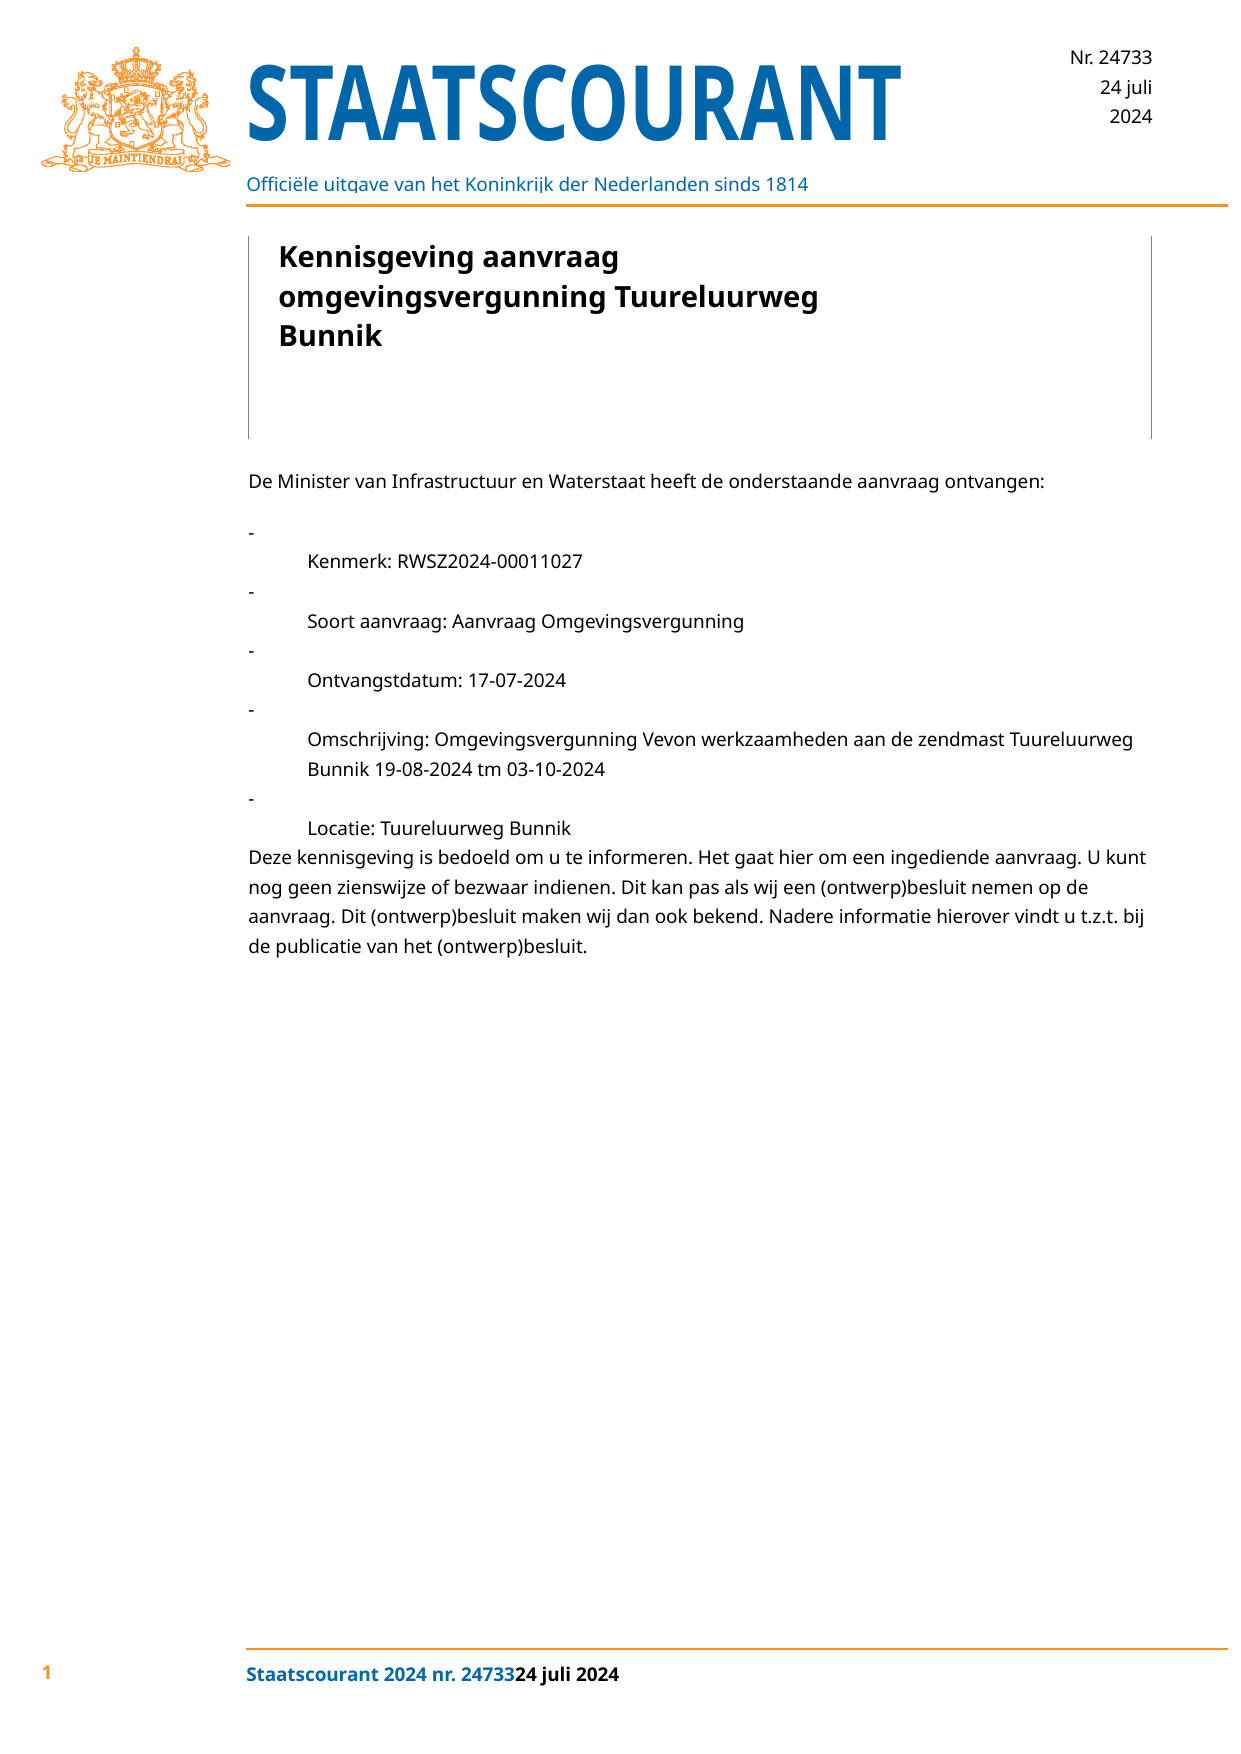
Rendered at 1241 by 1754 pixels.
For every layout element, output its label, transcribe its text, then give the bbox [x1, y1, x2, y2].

table_header [850, 414, 1151, 439]
list Locatie: Tuureluurweg Bunnik [248, 815, 1152, 841]
text Deze kennisgeving is bedoeld om u te informeren. Het gaat hier om een ingediende aanvraag. U kunt nog geen zienswijze of bezwaar indienen. Dit kan pas als wij een (ontwerp)besluit nemen op de aanvraag. Dit (ontwerp)besluit maken wij dan ook bekend. Nadere informatie hierover vindt u t.z.t. bij de publicatie van het (ontwerp)besluit. [248, 844, 1152, 959]
text De Minister van Infrastructuur en Waterstaat heeft de onderstaande aanvraag ontvangen: [248, 469, 1152, 494]
table_header Kennisgeving aanvraag omgevingsvergunning Tuureluurweg Bunnik [249, 236, 850, 439]
picture [912, 236, 1090, 414]
list Soort aanvraag: Aanvraag Omgevingsvergunning [248, 608, 1152, 633]
table_header [850, 236, 912, 413]
picture [41, 47, 231, 172]
list Ontvangstdatum: 17-07-2024 [248, 667, 1152, 693]
list Omschrijving: Omgevingsvergunning Vevon werkzaamheden aan de zendmast Tuureluurweg Bunnik 19-08-2024 tm 03-10-2024 [248, 726, 1152, 781]
list Kenmerk: RWSZ2024-00011027 [248, 549, 1152, 574]
table_header [1090, 236, 1151, 413]
